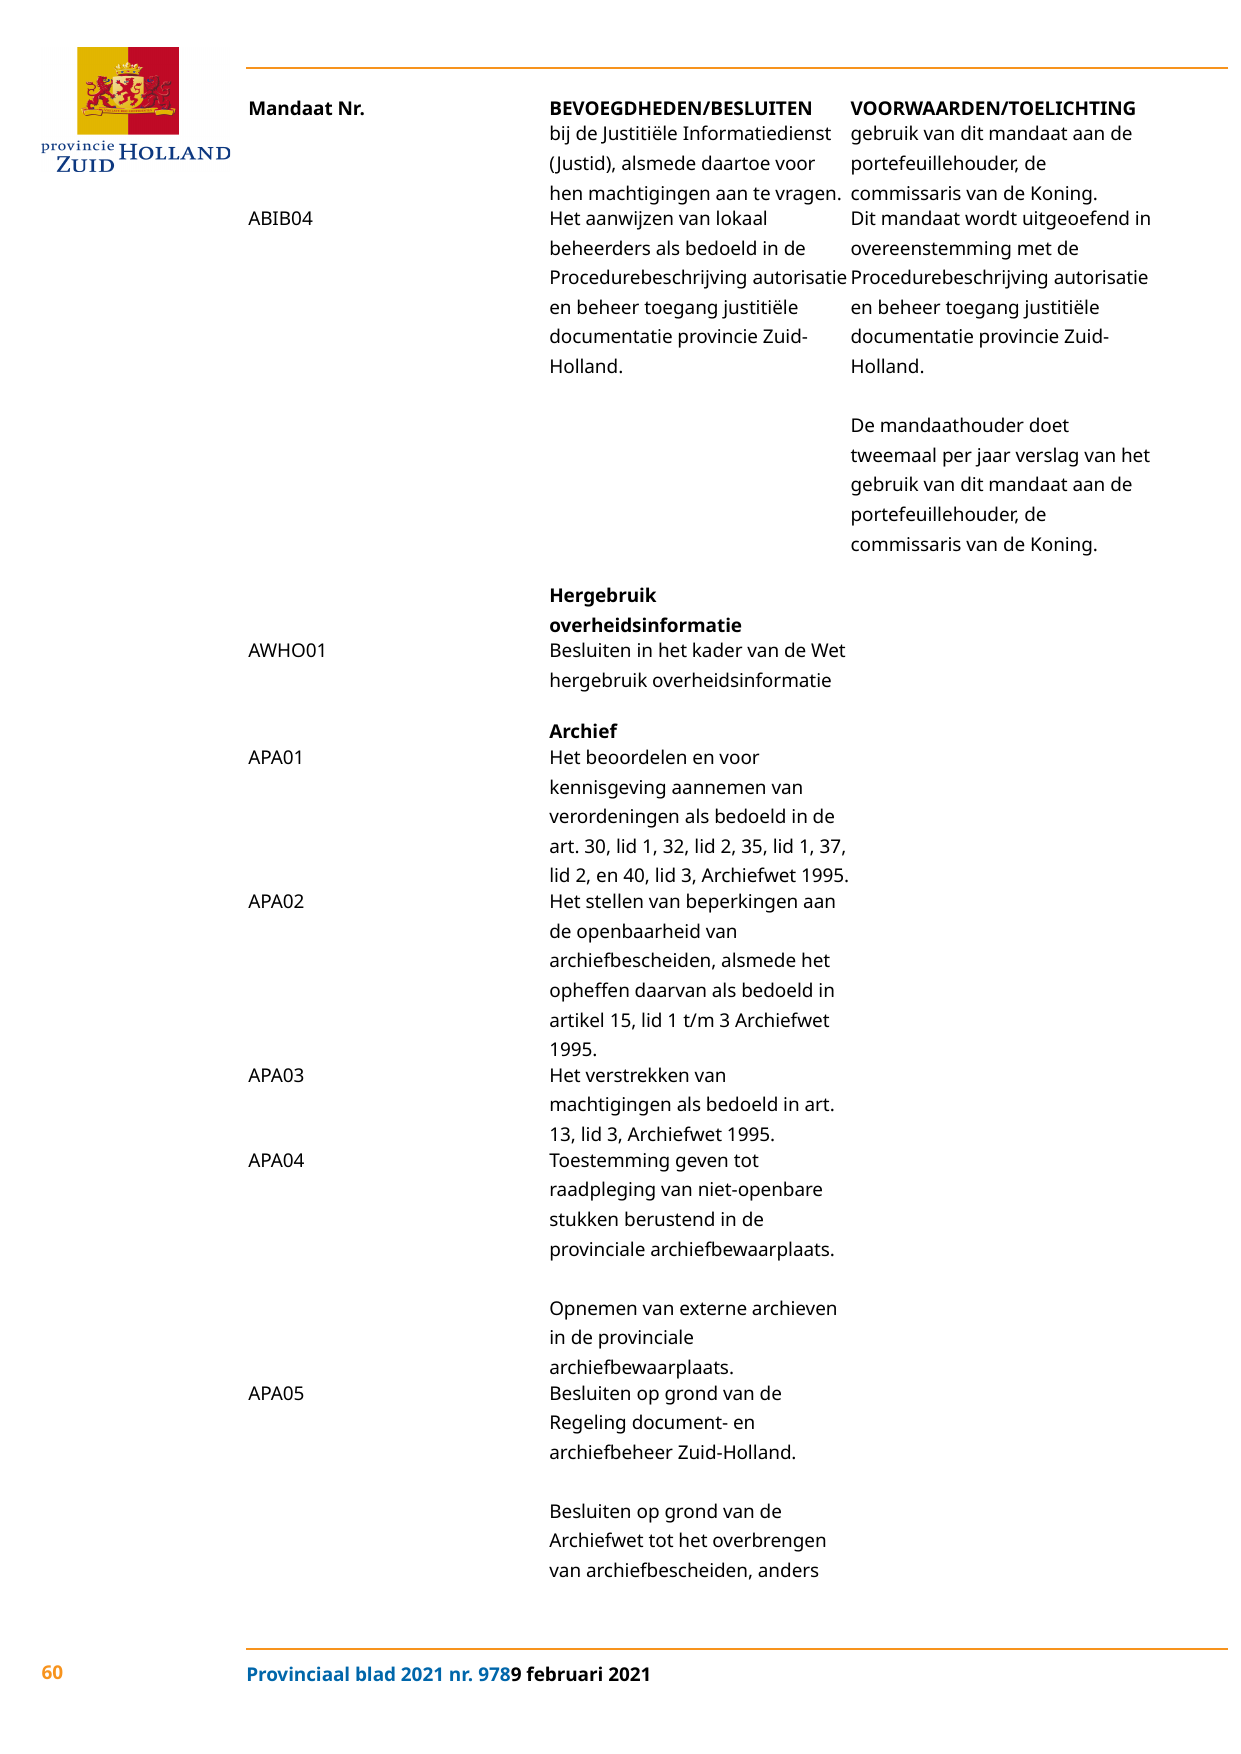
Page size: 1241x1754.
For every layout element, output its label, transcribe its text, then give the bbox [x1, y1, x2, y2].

table_cell [850, 638, 1152, 693]
table_cell gebruik van dit mandaat aan de portefeuillehouder, de commissaris van de Koning. [850, 121, 1152, 205]
table_cell Besluiten op grond van de Regeling document- en archiefbeheer Zuid-Holland. Besluiten op grond van de Archiefwet tot het overbrengen van archiefbescheiden, anders [549, 1380, 850, 1583]
table_cell Archief [549, 719, 850, 744]
table_cell APA02 [248, 889, 549, 1062]
table_cell [850, 719, 1152, 744]
table_cell [549, 557, 850, 582]
table_cell [248, 121, 549, 205]
table_cell APA03 [248, 1062, 549, 1147]
table_cell [850, 582, 1152, 638]
table_cell APA05 [248, 1380, 549, 1583]
table_cell [850, 744, 1152, 888]
table_cell bij de Justitiële Informatiedienst (Justid), alsmede daartoe voor hen machtigingen aan te vragen. [549, 121, 850, 205]
table_cell [850, 1147, 1152, 1380]
table_header VOORWAARDEN/TOELICHTING [850, 95, 1152, 121]
picture [41, 47, 231, 172]
table_cell Toestemming geven tot raadpleging van niet-openbare stukken berustend in de provinciale archiefbewaarplaats. Opnemen van externe archieven in de provinciale archiefbewaarplaats. [549, 1147, 850, 1380]
table_cell Het beoordelen en voor kennisgeving aannemen van verordeningen als bedoeld in de art. 30, lid 1, 32, lid 2, 35, lid 1, 37, lid 2, en 40, lid 3, Archiefwet 1995. [549, 744, 850, 888]
table_cell [850, 693, 1152, 719]
table_cell Het stellen van beperkingen aan de openbaarheid van archiefbescheiden, alsmede het opheffen daarvan als bedoeld in artikel 15, lid 1 t/m 3 Archiefwet 1995. [549, 889, 850, 1062]
table_cell [850, 889, 1152, 1062]
table_header Mandaat Nr. [248, 95, 549, 121]
table_cell Het verstrekken van machtigingen als bedoeld in art. 13, lid 3, Archiefwet 1995. [549, 1062, 850, 1147]
table_cell [248, 557, 549, 582]
table_cell APA01 [248, 744, 549, 888]
table_cell APA04 [248, 1147, 549, 1380]
table_cell Hergebruik overheidsinformatie [549, 582, 850, 638]
table_cell [850, 1062, 1152, 1147]
table_cell [850, 557, 1152, 582]
table_cell [248, 582, 549, 638]
table_header BEVOEGDHEDEN/BESLUITEN [549, 95, 850, 121]
table_cell Besluiten in het kader van de Wet hergebruik overheidsinformatie [549, 638, 850, 693]
table_cell [248, 719, 549, 744]
table_cell [850, 1380, 1152, 1583]
table_cell ABIB04 [248, 205, 549, 557]
table_cell [549, 693, 850, 719]
table_cell Het aanwijzen van lokaal beheerders als bedoeld in de Procedurebeschrijving autorisatie en beheer toegang justitiële documentatie provincie Zuid-Holland. [549, 205, 850, 557]
table_cell Dit mandaat wordt uitgeoefend in overeenstemming met de Procedurebeschrijving autorisatie en beheer toegang justitiële documentatie provincie Zuid-Holland. De mandaathouder doet tweemaal per jaar verslag van het gebruik van dit mandaat aan de portefeuillehouder, de commissaris van de Koning. [850, 205, 1152, 557]
table_cell [248, 693, 549, 719]
table_cell AWHO01 [248, 638, 549, 693]
